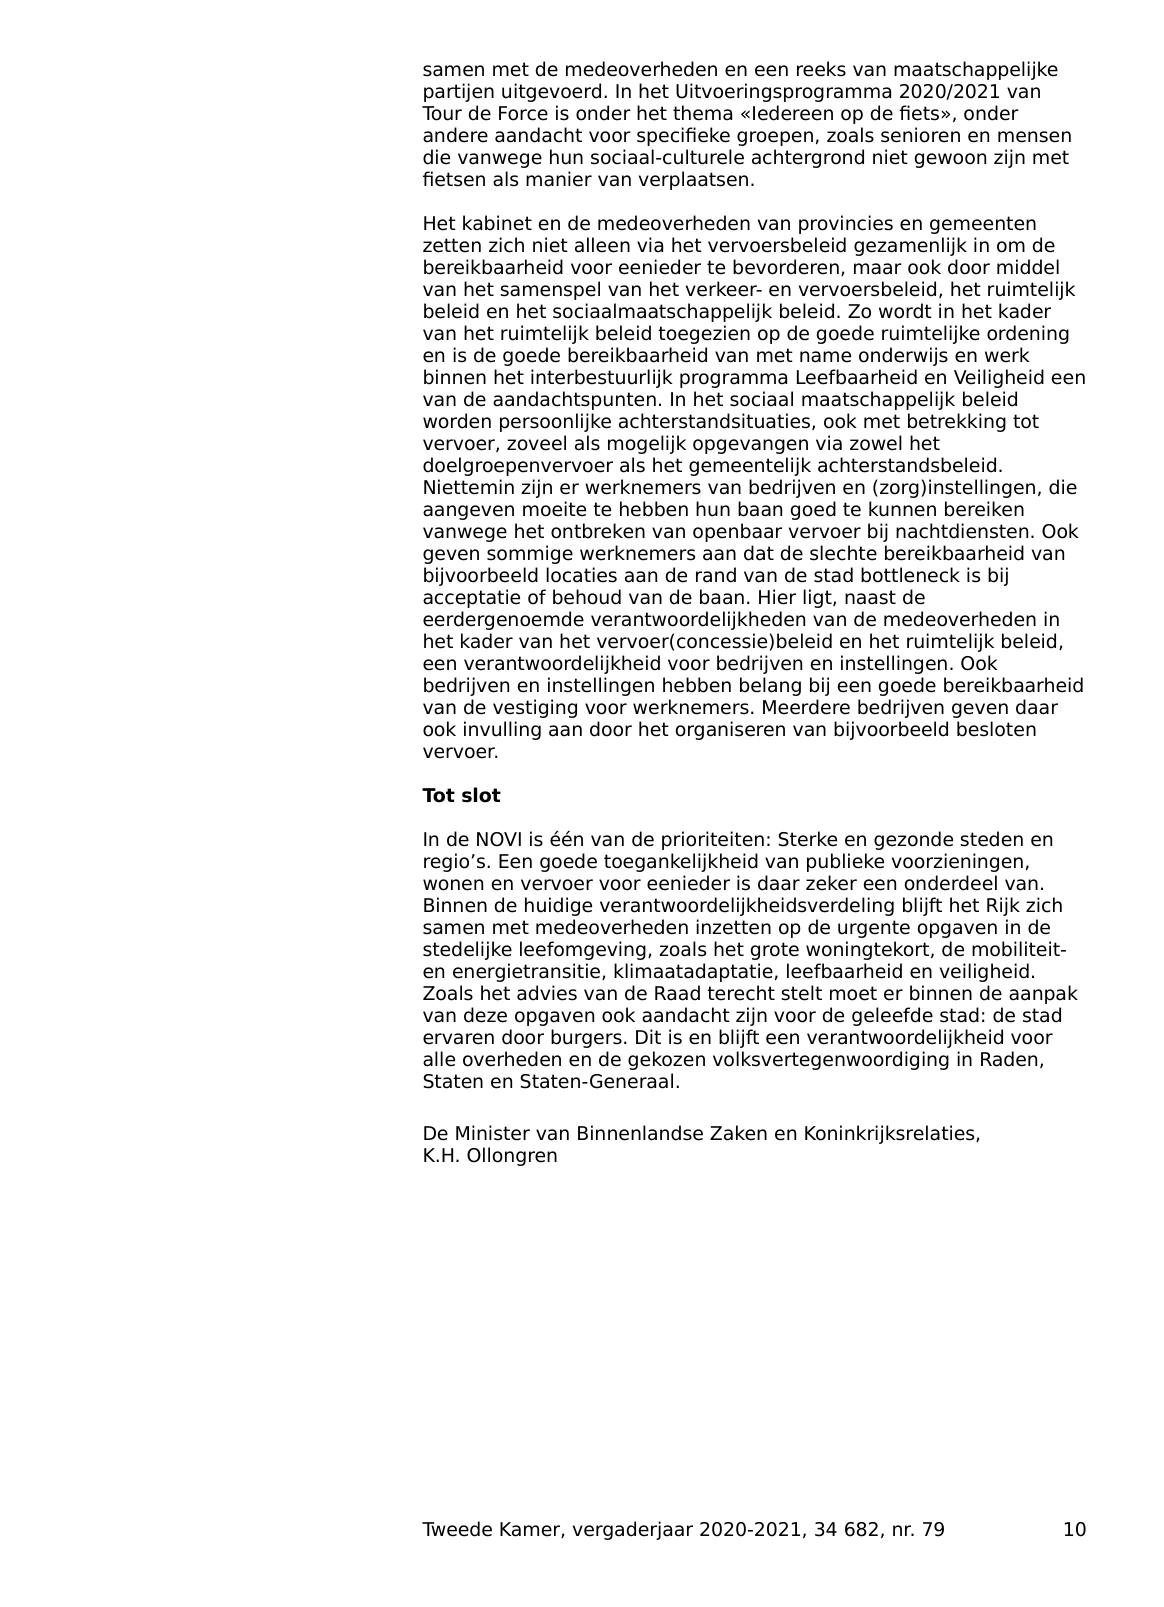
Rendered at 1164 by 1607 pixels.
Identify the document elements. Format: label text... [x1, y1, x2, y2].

text In de NOVI is één van de prioriteiten: Sterke en gezonde steden en regio’s. Een goede toegankelijkheid van publieke voorzieningen, wonen en vervoer voor eenieder is daar zeker een onderdeel van. Binnen de huidige verantwoordelijkheidsverdeling blijft het Rijk zich samen met medeoverheden inzetten op de urgente opgaven in de stedelijke leefomgeving, zoals het grote woningtekort, de mobiliteit- en energietransitie, klimaatadaptatie, leefbaarheid en veiligheid. Zoals het advies van de Raad terecht stelt moet er binnen de aanpak van deze opgaven ook aandacht zijn voor de geleefde stad: de stad ervaren door burgers. Dit is en blijft een verantwoordelijkheid voor alle overheden en de gekozen volksvertegenwoordiging in Raden, Staten en Staten-Generaal. [422, 829, 1087, 1093]
text De Minister van Binnenlandse Zaken en Koninkrijksrelaties, K.H. Ollongren [422, 1123, 1087, 1167]
text samen met de medeoverheden en een reeks van maatschappelijke partijen uitgevoerd. In het Uitvoeringsprogramma 2020/2021 van Tour de Force is onder het thema «Iedereen op de fiets», onder andere aandacht voor specifieke groepen, zoals senioren en mensen die vanwege hun sociaal-culturele achtergrond niet gewoon zijn met fietsen als manier van verplaatsen. [422, 59, 1087, 191]
subtitle Tot slot [422, 785, 1087, 807]
text Het kabinet en de medeoverheden van provincies en gemeenten zetten zich niet alleen via het vervoersbeleid gezamenlijk in om de bereikbaarheid voor eenieder te bevorderen, maar ook door middel van het samenspel van het verkeer- en vervoersbeleid, het ruimtelijk beleid en het sociaalmaatschappelijk beleid. Zo wordt in het kader van het ruimtelijk beleid toegezien op de goede ruimtelijke ordening en is de goede bereikbaarheid van met name onderwijs en werk binnen het interbestuurlijk programma Leefbaarheid en Veiligheid een van de aandachtspunten. In het sociaal maatschappelijk beleid worden persoonlijke achterstandsituaties, ook met betrekking tot vervoer, zoveel als mogelijk opgevangen via zowel het doelgroepenvervoer als het gemeentelijk achterstandsbeleid. Niettemin zijn er werknemers van bedrijven en (zorg)instellingen, die aangeven moeite te hebben hun baan goed te kunnen bereiken vanwege het ontbreken van openbaar vervoer bij nachtdiensten. Ook geven sommige werknemers aan dat de slechte bereikbaarheid van bijvoorbeeld locaties aan de rand van de stad bottleneck is bij acceptatie of behoud van de baan. Hier ligt, naast de eerdergenoemde verantwoordelijkheden van de medeoverheden in het kader van het vervoer(concessie)beleid en het ruimtelijk beleid, een verantwoordelijkheid voor bedrijven en instellingen. Ook bedrijven en instellingen hebben belang bij een goede bereikbaarheid van de vestiging voor werknemers. Meerdere bedrijven geven daar ook invulling aan door het organiseren van bijvoorbeeld besloten vervoer. [422, 213, 1087, 763]
